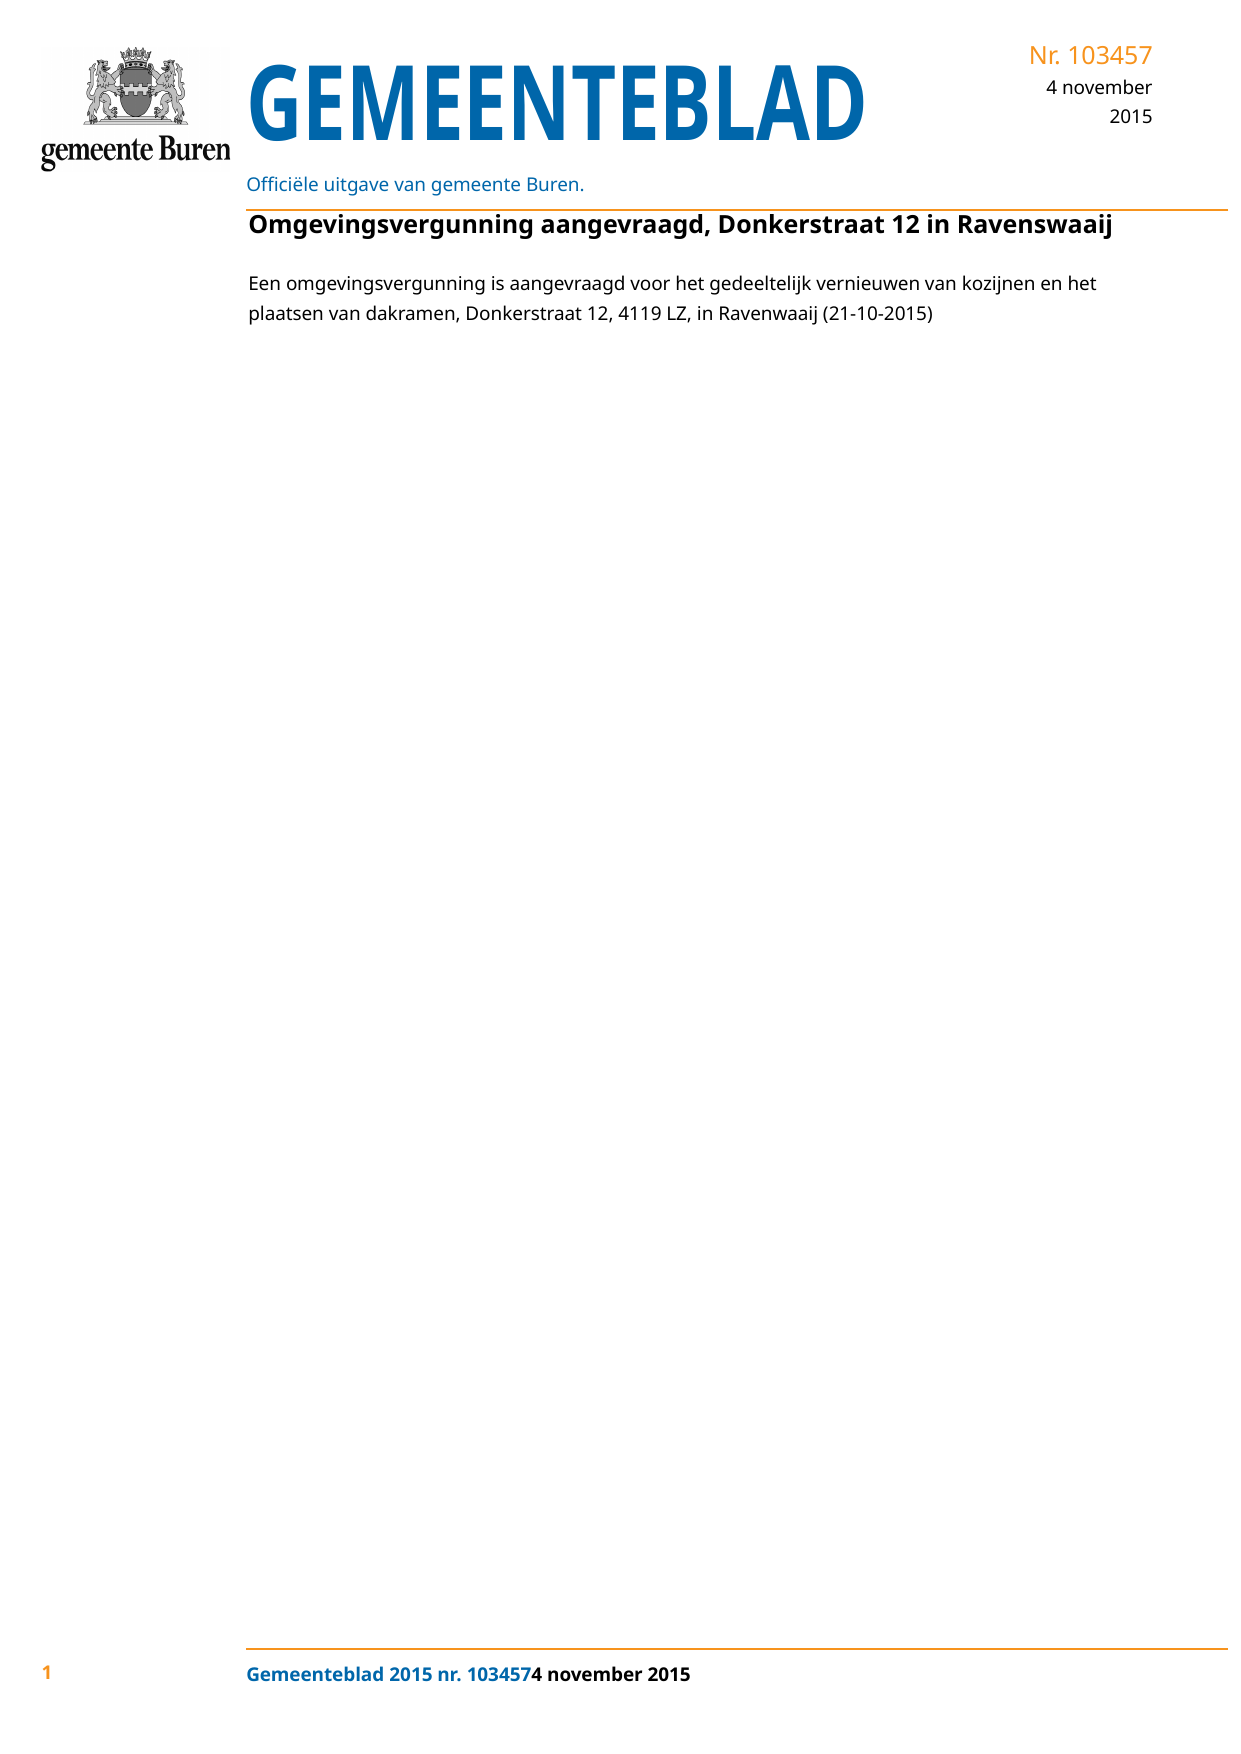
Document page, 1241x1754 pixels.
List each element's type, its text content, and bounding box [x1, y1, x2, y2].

text Een omgevingsvergunning is aangevraagd voor het gedeeltelijk vernieuwen van kozijnen en het plaatsen van dakramen, Donkerstraat 12, 4119 LZ, in Ravenwaaij (21-10-2015) [248, 270, 1152, 326]
picture [41, 47, 231, 172]
text Omgevingsvergunning aangevraagd, Donkerstraat 12 in Ravenswaaij [248, 211, 1152, 241]
